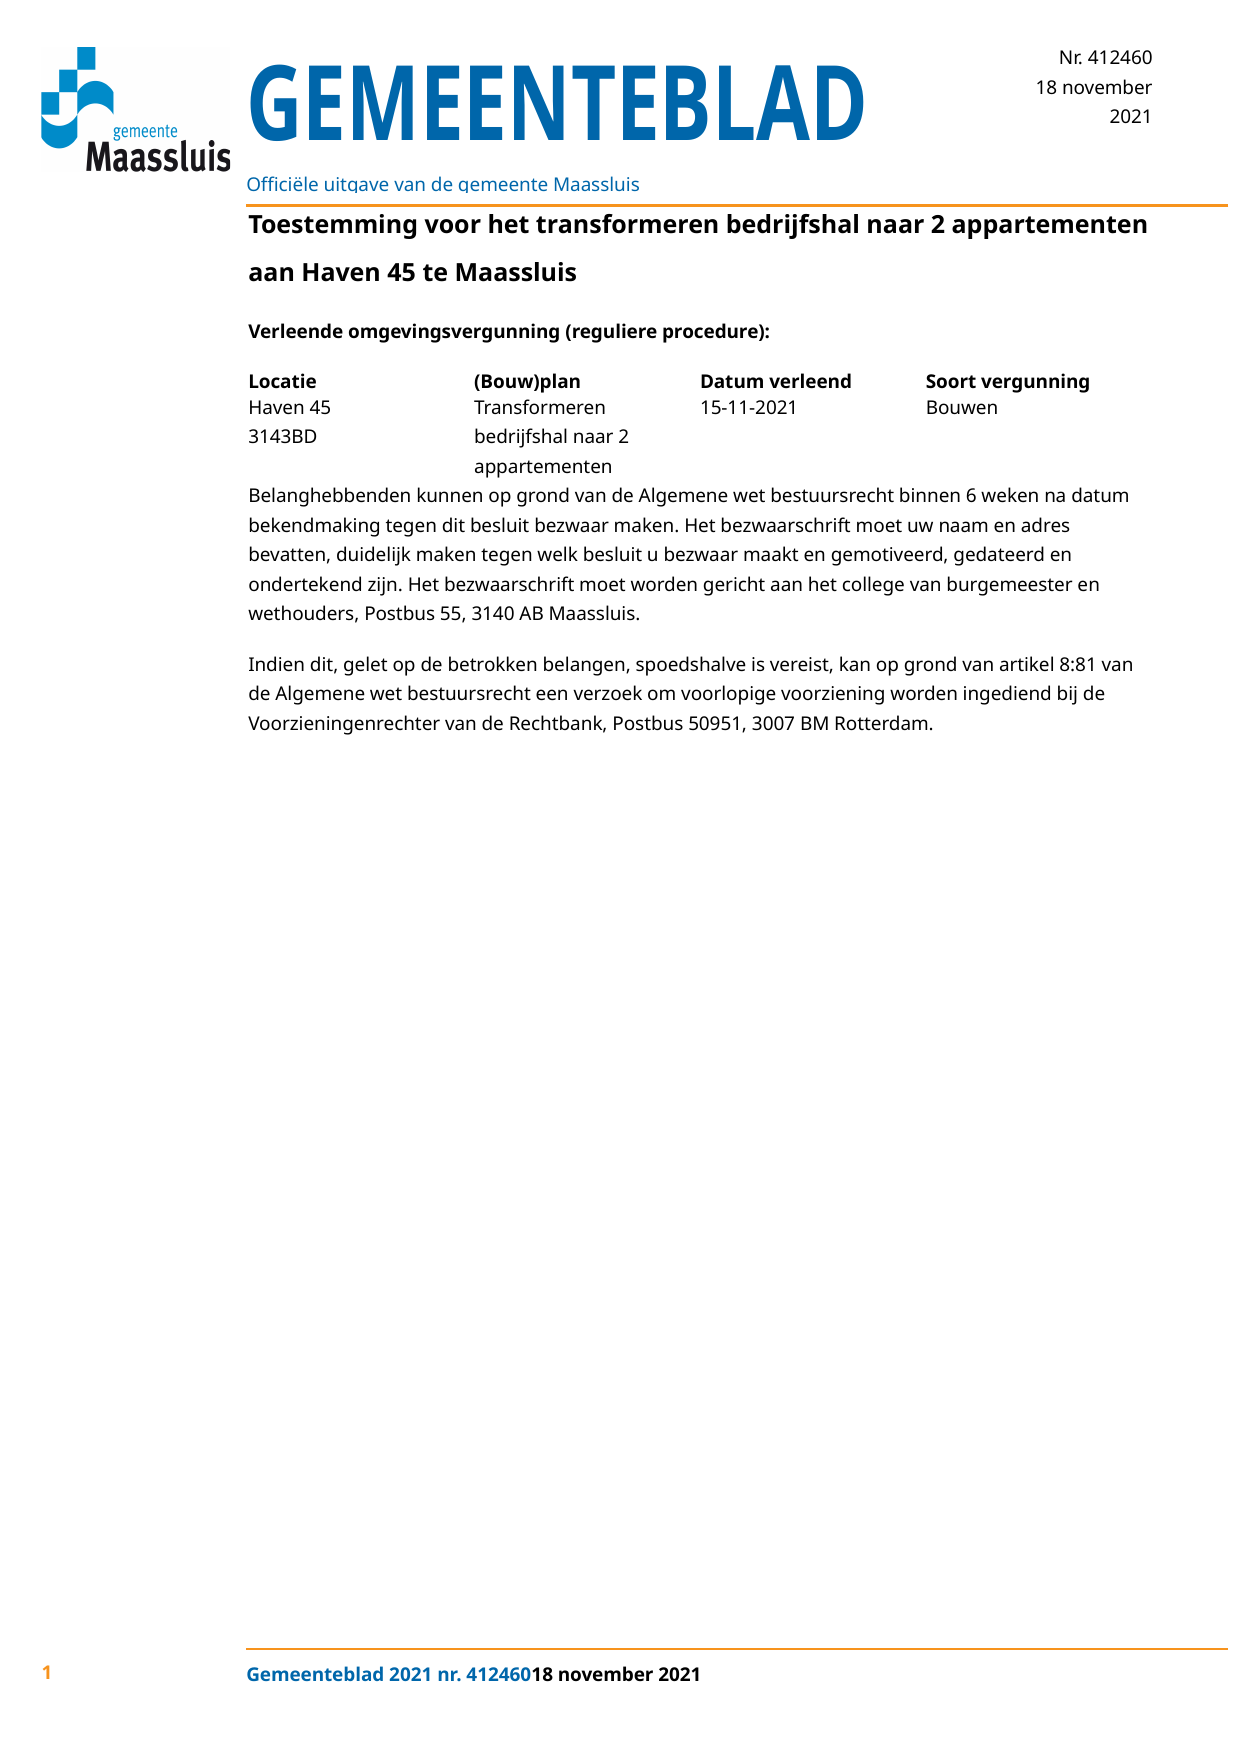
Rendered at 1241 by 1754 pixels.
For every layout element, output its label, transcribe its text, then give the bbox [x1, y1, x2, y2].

table_cell Haven 45 3143BD [248, 394, 474, 479]
picture [41, 47, 77, 92]
picture [41, 47, 231, 172]
text Toestemming voor het transformeren bedrijfshal naar 2 appartementen aan Haven 45 te Maassluis [248, 207, 1152, 288]
text Indien dit, gelet op de betrokken belangen, spoedshalve is vereist, kan op grond van artikel 8:81 van de Algemene wet bestuursrecht een verzoek om voorlopige voorziening worden ingediend bij de Voorzieningenrechter van de Rechtbank, Postbus 50951, 3007 BM Rotterdam. [248, 651, 1152, 736]
table_cell 15-11-2021 [700, 394, 926, 479]
table_cell Transformeren bedrijfshal naar 2 appartementen [474, 394, 700, 479]
table_header Locatie [248, 369, 474, 394]
text Verleende omgevingsvergunning (reguliere procedure): [248, 318, 1152, 344]
table_header Datum verleend [700, 369, 926, 394]
text Belanghebbenden kunnen op grond van de Algemene wet bestuursrecht binnen 6 weken na datum bekendmaking tegen dit besluit bezwaar maken. Het bezwaarschrift moet uw naam en adres bevatten, duidelijk maken tegen welk besluit u bezwaar maakt en gemotiveerd, gedateerd en ondertekend zijn. Het bezwaarschrift moet worden gericht aan het college van burgemeester en wethouders, Postbus 55, 3140 AB Maassluis. [248, 482, 1152, 626]
table_header (Bouw)plan [474, 369, 700, 394]
table_header Soort vergunning [926, 369, 1152, 394]
table_cell Bouwen [926, 394, 1152, 479]
